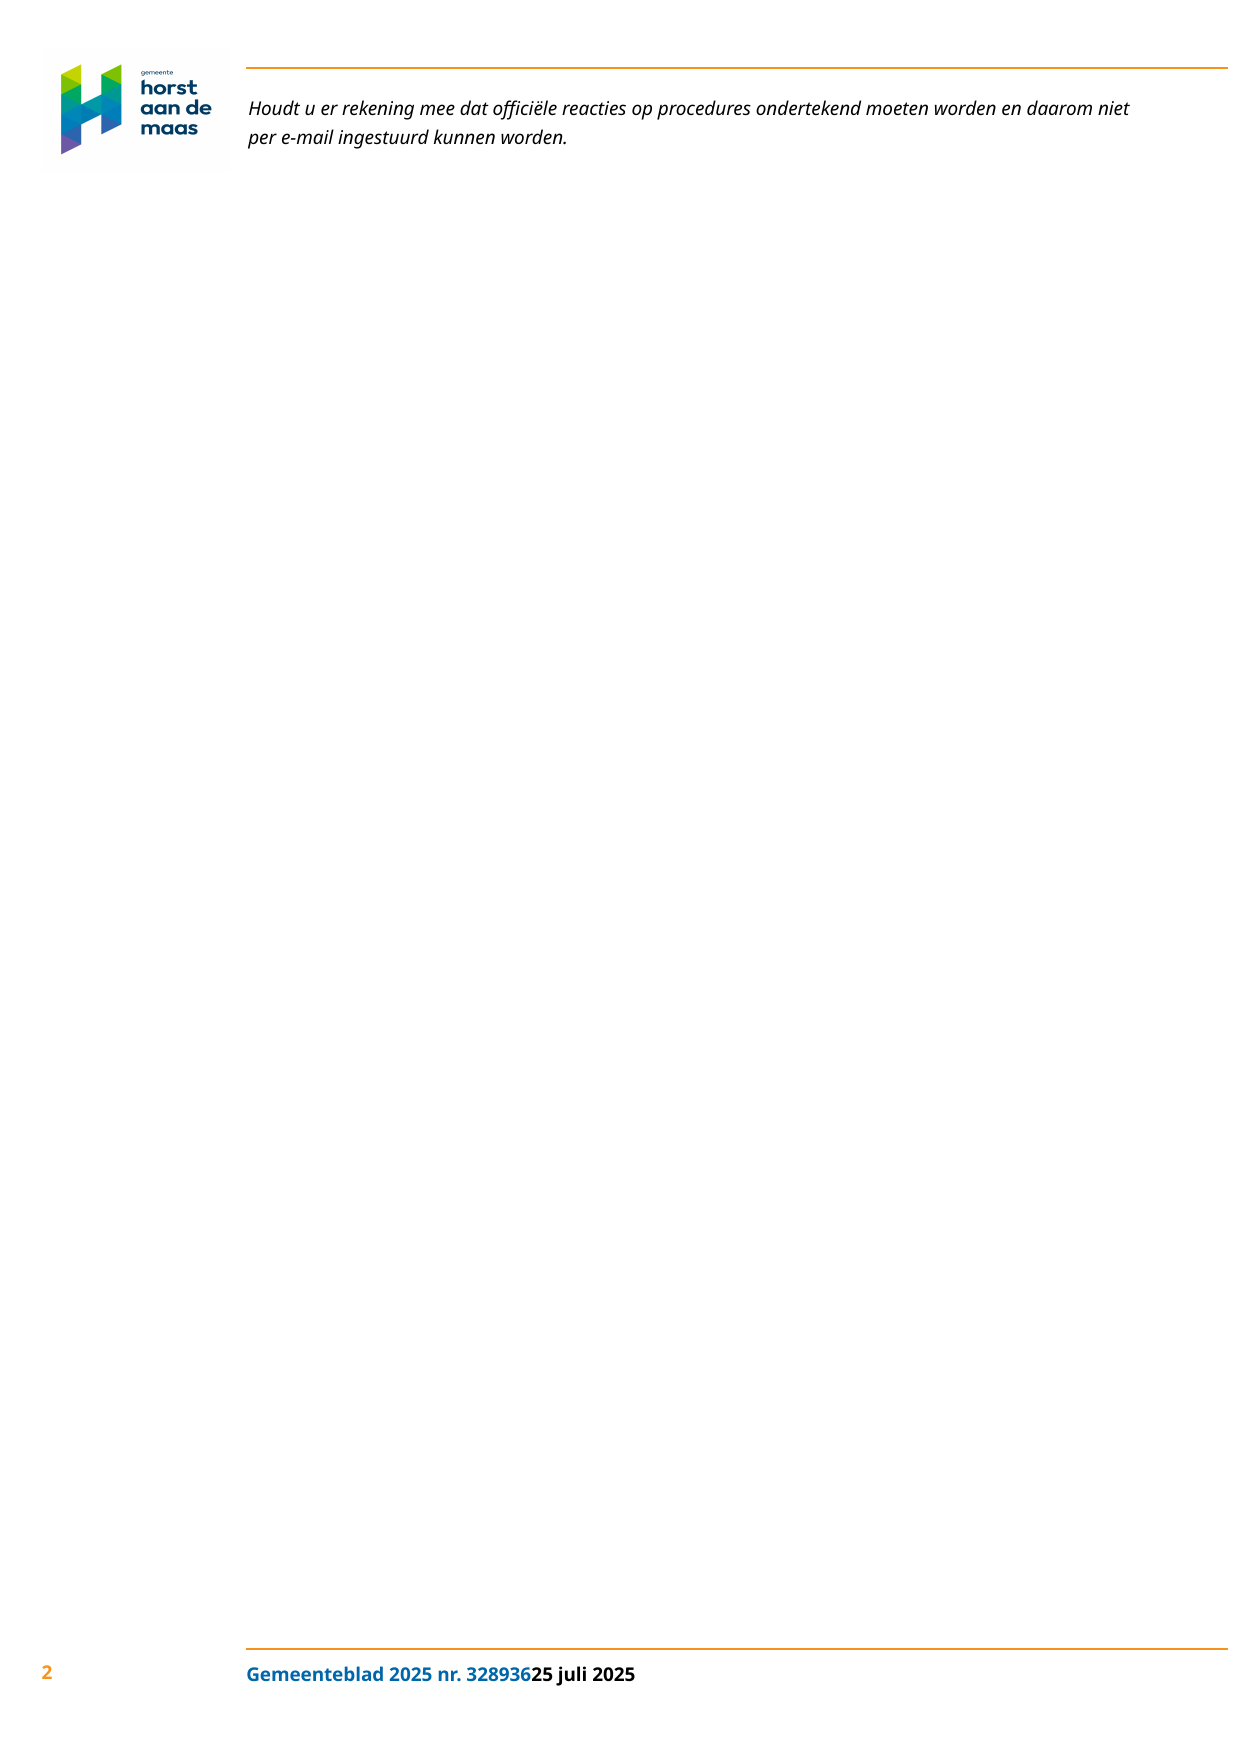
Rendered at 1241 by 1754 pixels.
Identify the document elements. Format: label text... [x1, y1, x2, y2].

text Houdt u er rekening mee dat officiële reacties op procedures ondertekend moeten worden en daarom niet per e-mail ingestuurd kunnen worden. [248, 95, 1152, 150]
picture [41, 47, 231, 172]
